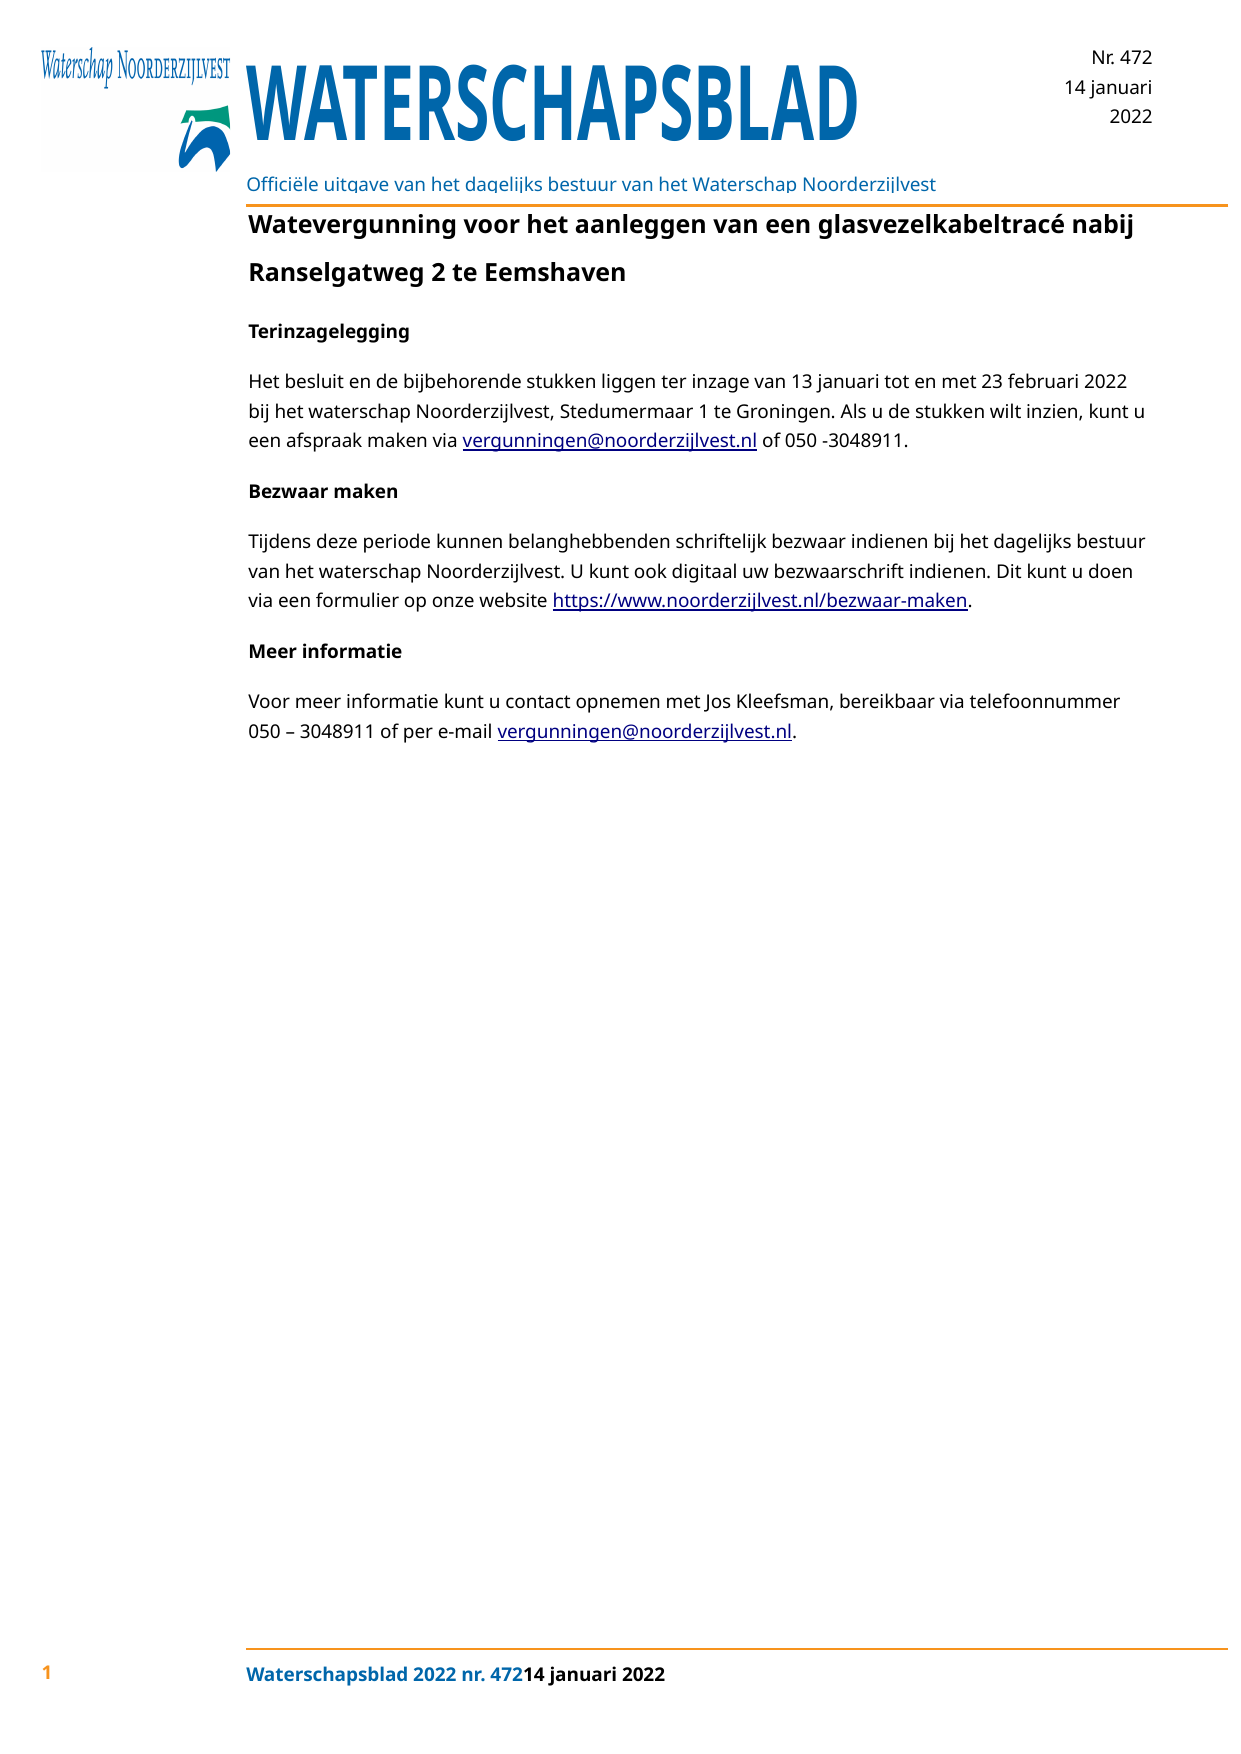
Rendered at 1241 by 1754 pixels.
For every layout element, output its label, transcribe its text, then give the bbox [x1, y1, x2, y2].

text Meer informatie [248, 638, 1152, 664]
text Tijdens deze periode kunnen belanghebbenden schriftelijk bezwaar indienen bij het dagelijks bestuur van het waterschap Noorderzijlvest. U kunt ook digitaal uw bezwaarschrift indienen. Dit kunt u doen via een formulier op onze website https://www.noorderzijlvest.nl/bezwaar-maken. [248, 528, 1152, 613]
text Het besluit en de bijbehorende stukken liggen ter inzage van 13 januari tot en met 23 februari 2022 bij het waterschap Noorderzijlvest, Stedumermaar 1 te Groningen. Als u de stukken wilt inzien, kunt u een afspraak maken via vergunningen@noorderzijlvest.nl of 050 -3048911. [248, 368, 1152, 453]
text Watevergunning voor het aanleggen van een glasvezelkabeltracé nabij Ranselgatweg 2 te Eemshaven [248, 207, 1152, 288]
text Voor meer informatie kunt u contact opnemen met Jos Kleefsman, bereikbaar via telefoonnummer 050 – 3048911 of per e-mail vergunningen@noorderzijlvest.nl. [248, 688, 1152, 744]
text Bezwaar maken [248, 478, 1152, 504]
text Terinzagelegging [248, 318, 1152, 344]
picture [41, 47, 231, 172]
